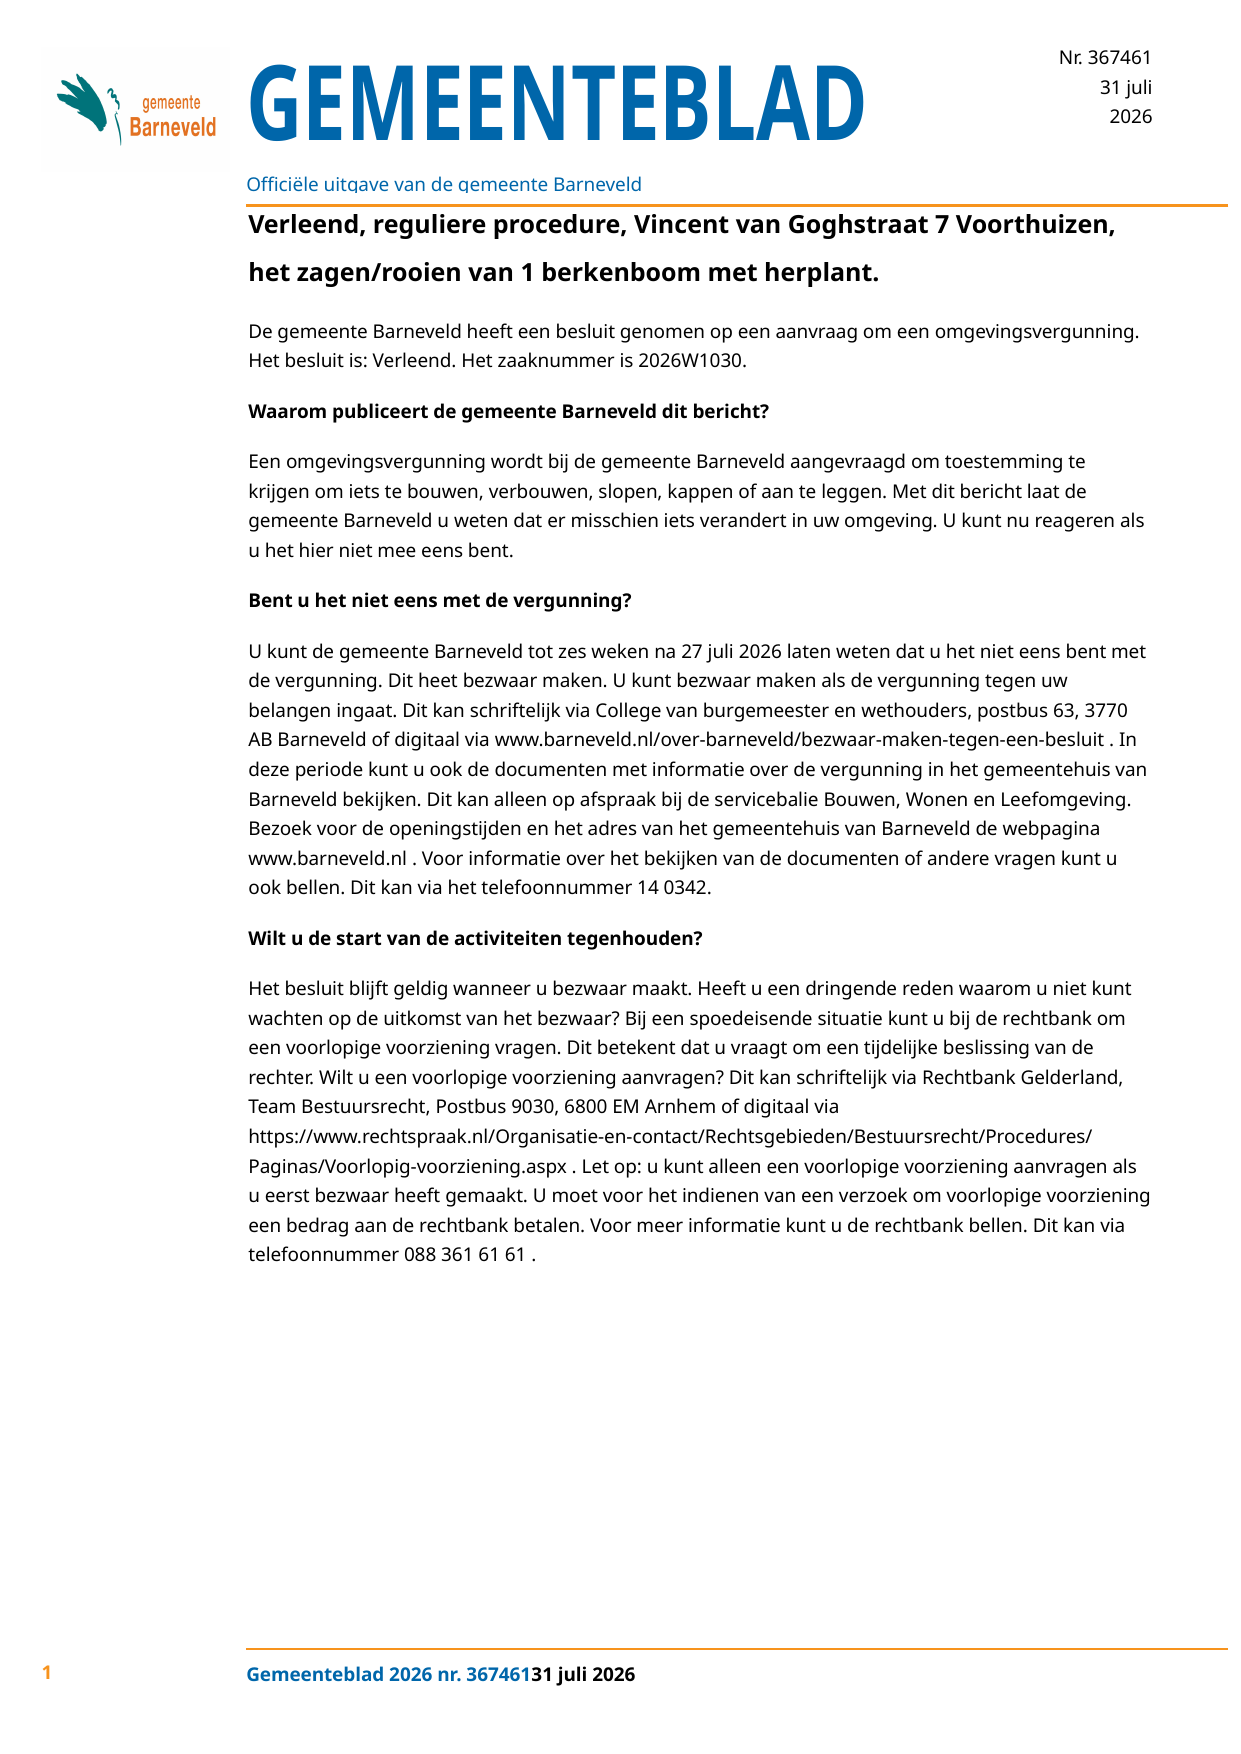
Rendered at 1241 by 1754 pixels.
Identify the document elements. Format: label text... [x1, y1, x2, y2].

text Een omgevingsvergunning wordt bij de gemeente Barneveld aangevraagd om toestemming te krijgen om iets te bouwen, verbouwen, slopen, kappen of aan te leggen. Met dit bericht laat de gemeente Barneveld u weten dat er misschien iets verandert in uw omgeving. U kunt nu reageren als u het hier niet mee eens bent. [248, 448, 1152, 563]
text Het besluit blijft geldig wanneer u bezwaar maakt. Heeft u een dringende reden waarom u niet kunt wachten op de uitkomst van het bezwaar? Bij een spoedeisende situatie kunt u bij de rechtbank om een voorlopige voorziening vragen. Dit betekent dat u vraagt om een tijdelijke beslissing van de rechter. Wilt u een voorlopige voorziening aanvragen? Dit kan schriftelijk via Rechtbank Gelderland, Team Bestuursrecht, Postbus 9030, 6800 EM Arnhem of digitaal via https://www.rechtspraak.nl/Organisatie-en-contact/Rechtsgebieden/Bestuursrecht/Procedures/Paginas/Voorlopig-voorziening.aspx . Let op: u kunt alleen een voorlopige voorziening aanvragen als u eerst bezwaar heeft gemaakt. U moet voor het indienen van een verzoek om voorlopige voorziening een bedrag aan de rechtbank betalen. Voor meer informatie kunt u de rechtbank bellen. Dit kan via telefoonnummer 088 361 61 61 . [248, 975, 1152, 1267]
text Bent u het niet eens met de vergunning? [248, 587, 1152, 613]
text Verleend, reguliere procedure, Vincent van Goghstraat 7 Voorthuizen, het zagen/rooien van 1 berkenboom met herplant. [248, 207, 1152, 288]
text Waarom publiceert de gemeente Barneveld dit bericht? [248, 398, 1152, 424]
text Wilt u de start van de activiteiten tegenhouden? [248, 925, 1152, 951]
text U kunt de gemeente Barneveld tot zes weken na 27 juli 2026 laten weten dat u het niet eens bent met de vergunning. Dit heet bezwaar maken. U kunt bezwaar maken als de vergunning tegen uw belangen ingaat. Dit kan schriftelijk via College van burgemeester en wethouders, postbus 63, 3770 AB Barneveld of digitaal via www.barneveld.nl/over-barneveld/bezwaar-maken-tegen-een-besluit . In deze periode kunt u ook de documenten met informatie over de vergunning in het gemeentehuis van Barneveld bekijken. Dit kan alleen op afspraak bij de servicebalie Bouwen, Wonen en Leefomgeving. Bezoek voor de openingstijden en het adres van het gemeentehuis van Barneveld de webpagina www.barneveld.nl . Voor informatie over het bekijken van de documenten of andere vragen kunt u ook bellen. Dit kan via het telefoonnummer 14 0342. [248, 638, 1152, 900]
picture [41, 47, 231, 172]
text De gemeente Barneveld heeft een besluit genomen op een aanvraag om een omgevingsvergunning. Het besluit is: Verleend. Het zaaknummer is 2026W1030. [248, 318, 1152, 373]
